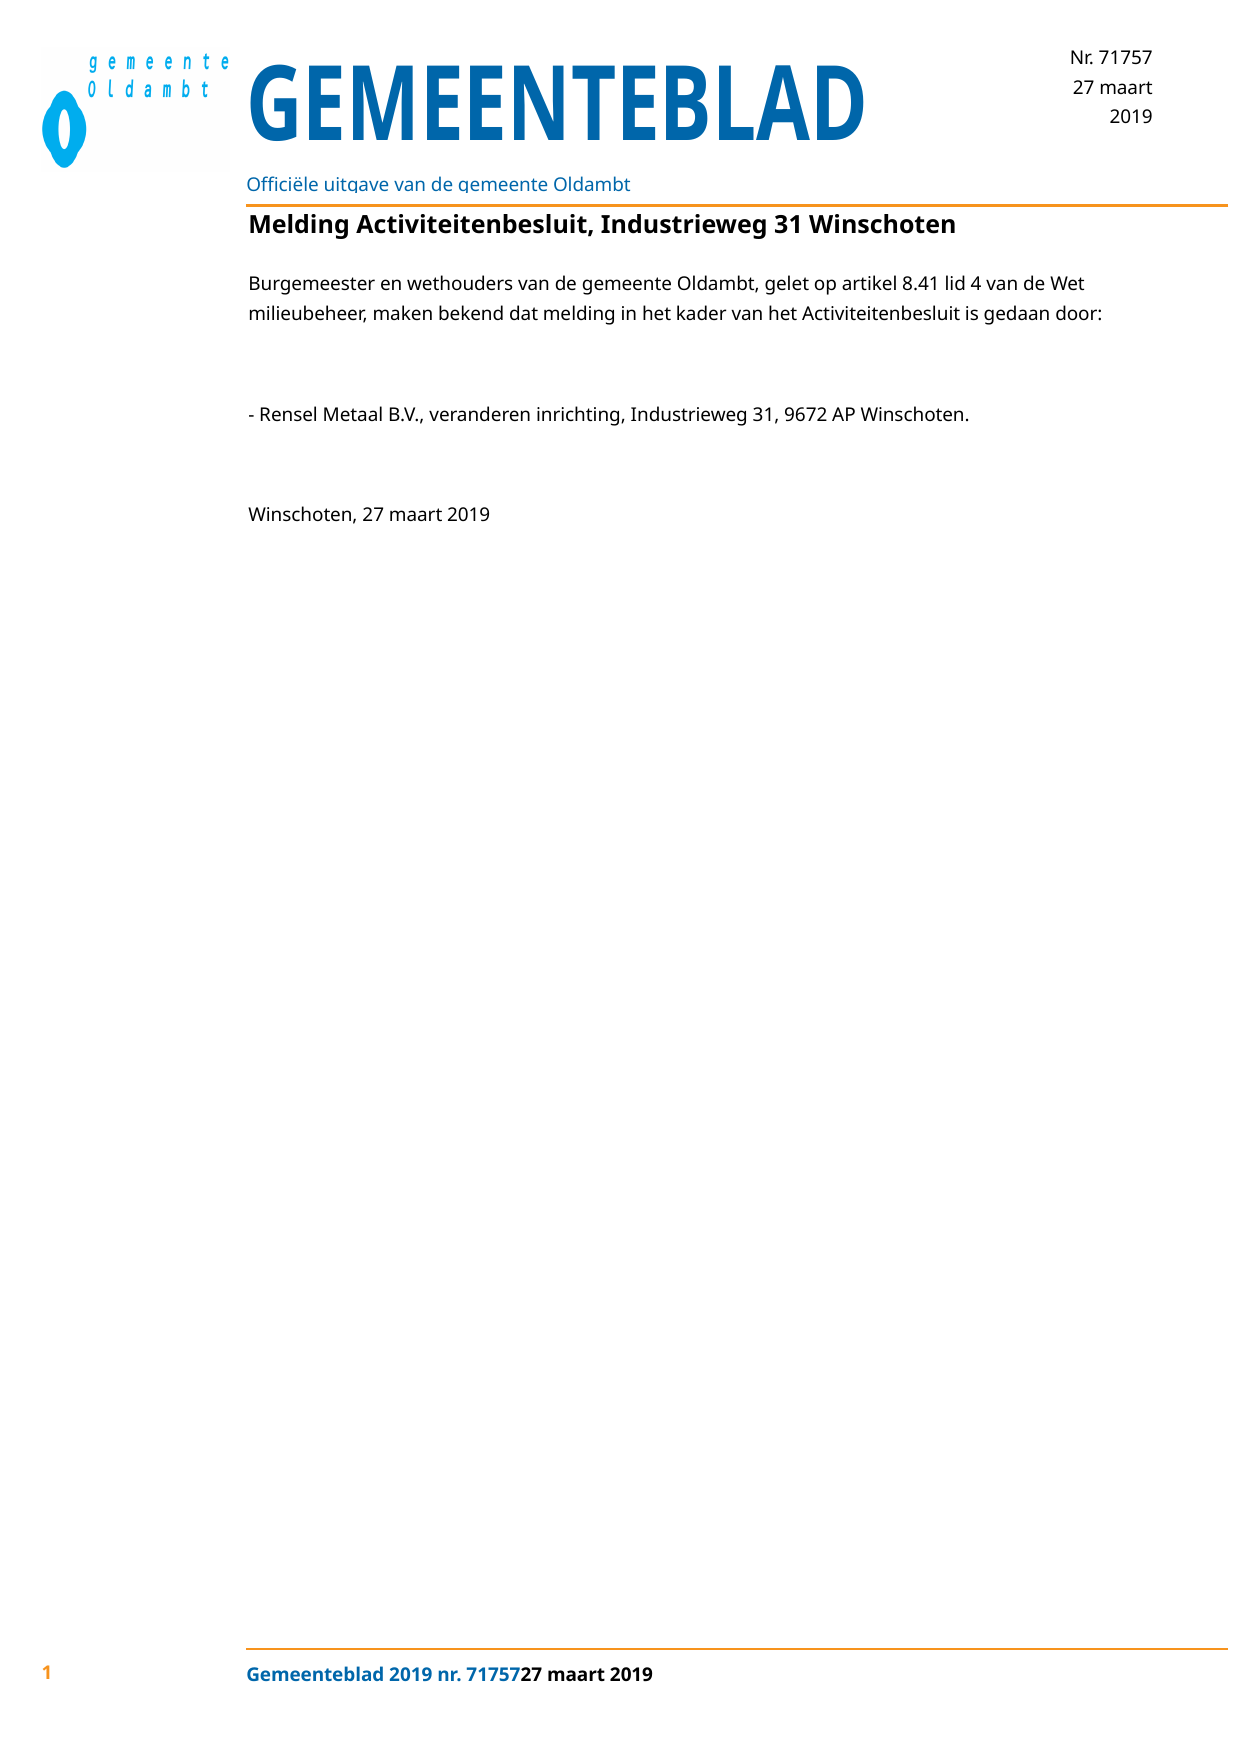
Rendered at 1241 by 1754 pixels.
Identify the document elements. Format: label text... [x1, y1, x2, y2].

text - Rensel Metaal B.V., veranderen inrichting, Industrieweg 31, 9672 AP Winschoten. [248, 401, 1152, 426]
picture [41, 47, 231, 172]
text Burgemeester en wethouders van de gemeente Oldambt, gelet op artikel 8.41 lid 4 van de Wet milieubeheer, maken bekend dat melding in het kader van het Activiteitenbesluit is gedaan door: [248, 270, 1152, 326]
text Melding Activiteitenbesluit, Industrieweg 31 Winschoten [248, 207, 1152, 241]
text Winschoten, 27 maart 2019 [248, 502, 1152, 527]
